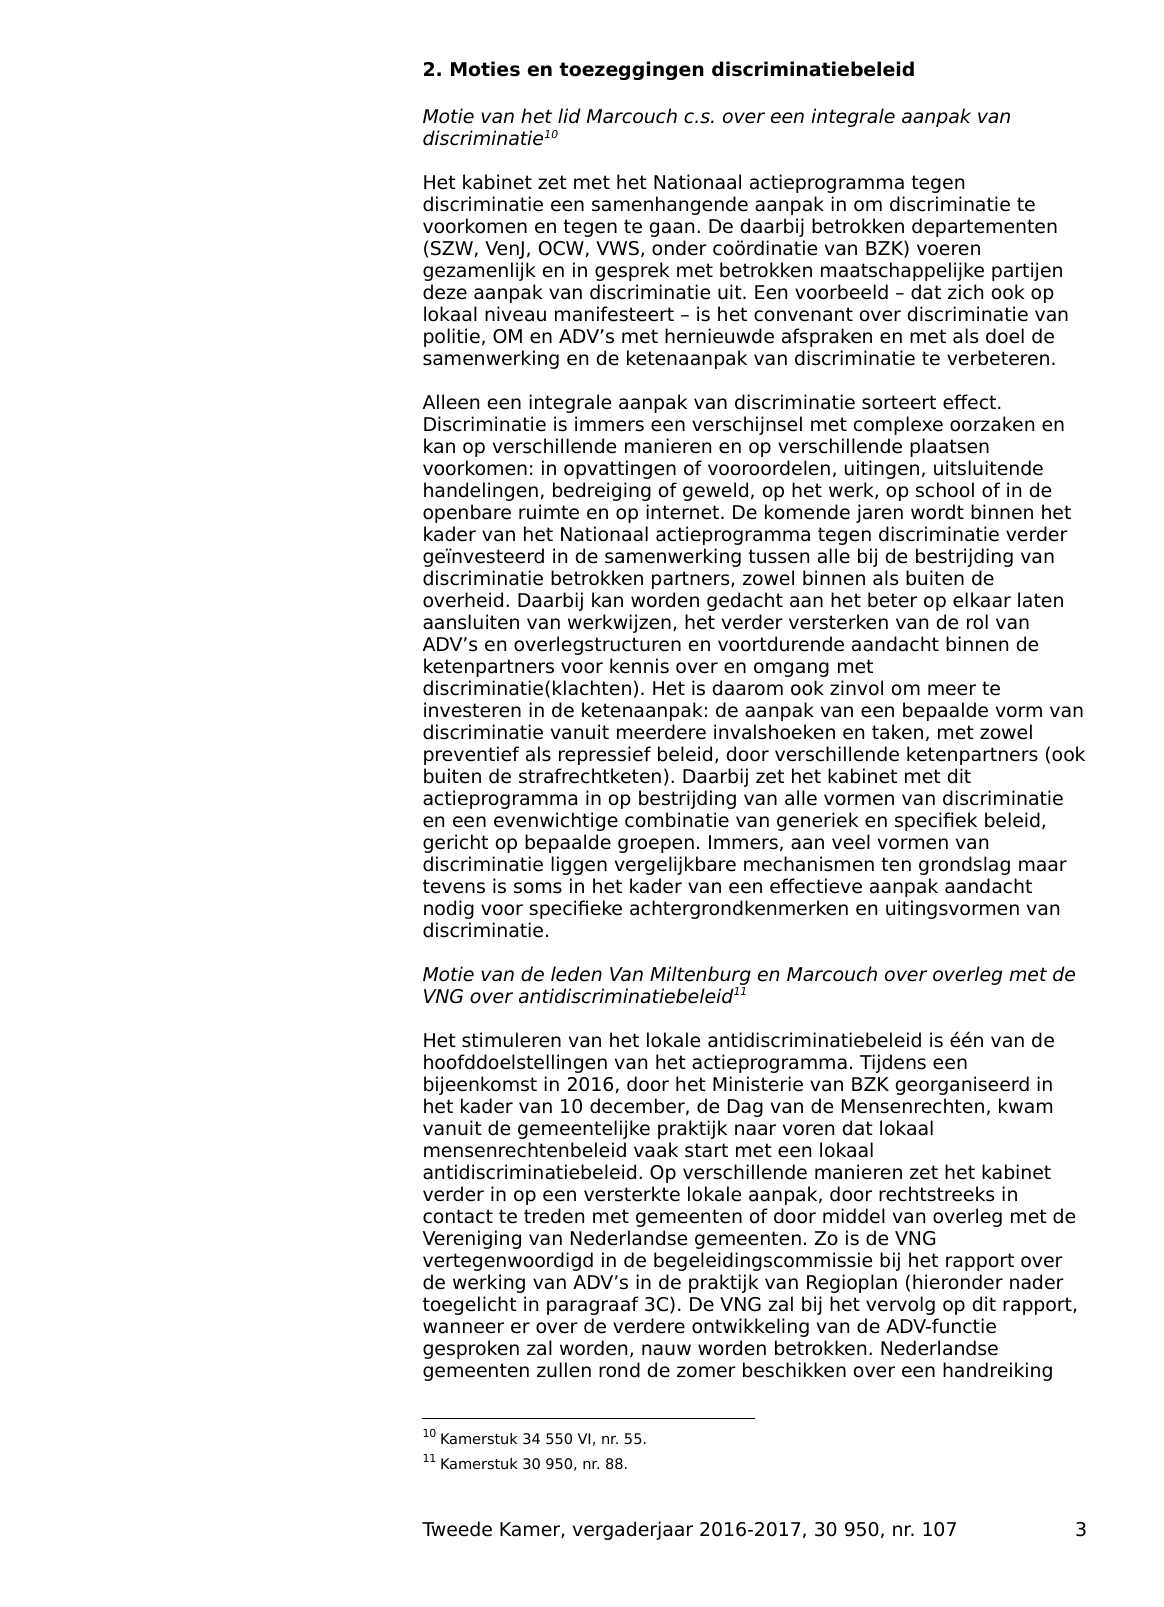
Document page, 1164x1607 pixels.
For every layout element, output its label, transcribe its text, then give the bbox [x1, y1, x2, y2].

text Alleen een integrale aanpak van discriminatie sorteert effect. Discriminatie is immers een verschijnsel met complexe oorzaken en kan op verschillende manieren en op verschillende plaatsen voorkomen: in opvattingen of vooroordelen, uitingen, uitsluitende handelingen, bedreiging of geweld, op het werk, op school of in de openbare ruimte en op internet. De komende jaren wordt binnen het kader van het Nationaal actieprogramma tegen discriminatie verder geïnvesteerd in de samenwerking tussen alle bij de bestrijding van discriminatie betrokken partners, zowel binnen als buiten de overheid. Daarbij kan worden gedacht aan het beter op elkaar laten aansluiten van werkwijzen, het verder versterken van de rol van ADV’s en overlegstructuren en voortdurende aandacht binnen de ketenpartners voor kennis over en omgang met discriminatie(klachten). Het is daarom ook zinvol om meer te investeren in de ketenaanpak: de aanpak van een bepaalde vorm van discriminatie vanuit meerdere invalshoeken en taken, met zowel preventief als repressief beleid, door verschillende ketenpartners (ook buiten de strafrechtketen). Daarbij zet het kabinet met dit actieprogramma in op bestrijding van alle vormen van discriminatie en een evenwichtige combinatie van generiek en specifiek beleid, gericht op bepaalde groepen. Immers, aan veel vormen van discriminatie liggen vergelijkbare mechanismen ten grondslag maar tevens is soms in het kader van een effectieve aanpak aandacht nodig voor specifieke achtergrondkenmerken en uitingsvormen van discriminatie. [422, 392, 1087, 942]
text Het kabinet zet met het Nationaal actieprogramma tegen discriminatie een samenhangende aanpak in om discriminatie te voorkomen en tegen te gaan. De daarbij betrokken departementen (SZW, VenJ, OCW, VWS, onder coördinatie van BZK) voeren gezamenlijk en in gesprek met betrokken maatschappelijke partijen deze aanpak van discriminatie uit. Een voorbeeld – dat zich ook op lokaal niveau manifesteert – is het convenant over discriminatie van politie, OM en ADV’s met hernieuwde afspraken en met als doel de samenwerking en de ketenaanpak van discriminatie te verbeteren. [422, 172, 1087, 370]
subtitle 2. Moties en toezeggingen discriminatiebeleid [422, 59, 1087, 81]
text Kamerstuk 34 550 VI, nr. 55. [422, 1427, 1087, 1449]
subtitle Motie van het lid Marcouch c.s. over een integrale aanpak van discriminatie [422, 106, 1087, 150]
subtitle Motie van de leden Van Miltenburg en Marcouch over overleg met de VNG over antidiscriminatiebeleid [422, 964, 1087, 1008]
text Kamerstuk 30 950, nr. 88. [422, 1452, 1087, 1474]
text Het stimuleren van het lokale antidiscriminatiebeleid is één van de hoofddoelstellingen van het actieprogramma. Tijdens een bijeenkomst in 2016, door het Ministerie van BZK georganiseerd in het kader van 10 december, de Dag van de Mensenrechten, kwam vanuit de gemeentelijke praktijk naar voren dat lokaal mensenrechtenbeleid vaak start met een lokaal antidiscriminatiebeleid. Op verschillende manieren zet het kabinet verder in op een versterkte lokale aanpak, door rechtstreeks in contact te treden met gemeenten of door middel van overleg met de Vereniging van Nederlandse gemeenten. Zo is de VNG vertegenwoordigd in de begeleidingscommissie bij het rapport over de werking van ADV’s in de praktijk van Regioplan (hieronder nader toegelicht in paragraaf 3C). De VNG zal bij het vervolg op dit rapport, wanneer er over de verdere ontwikkeling van de ADV-functie gesproken zal worden, nauw worden betrokken. Nederlandse gemeenten zullen rond de zomer beschikken over een handreiking [422, 1030, 1087, 1382]
